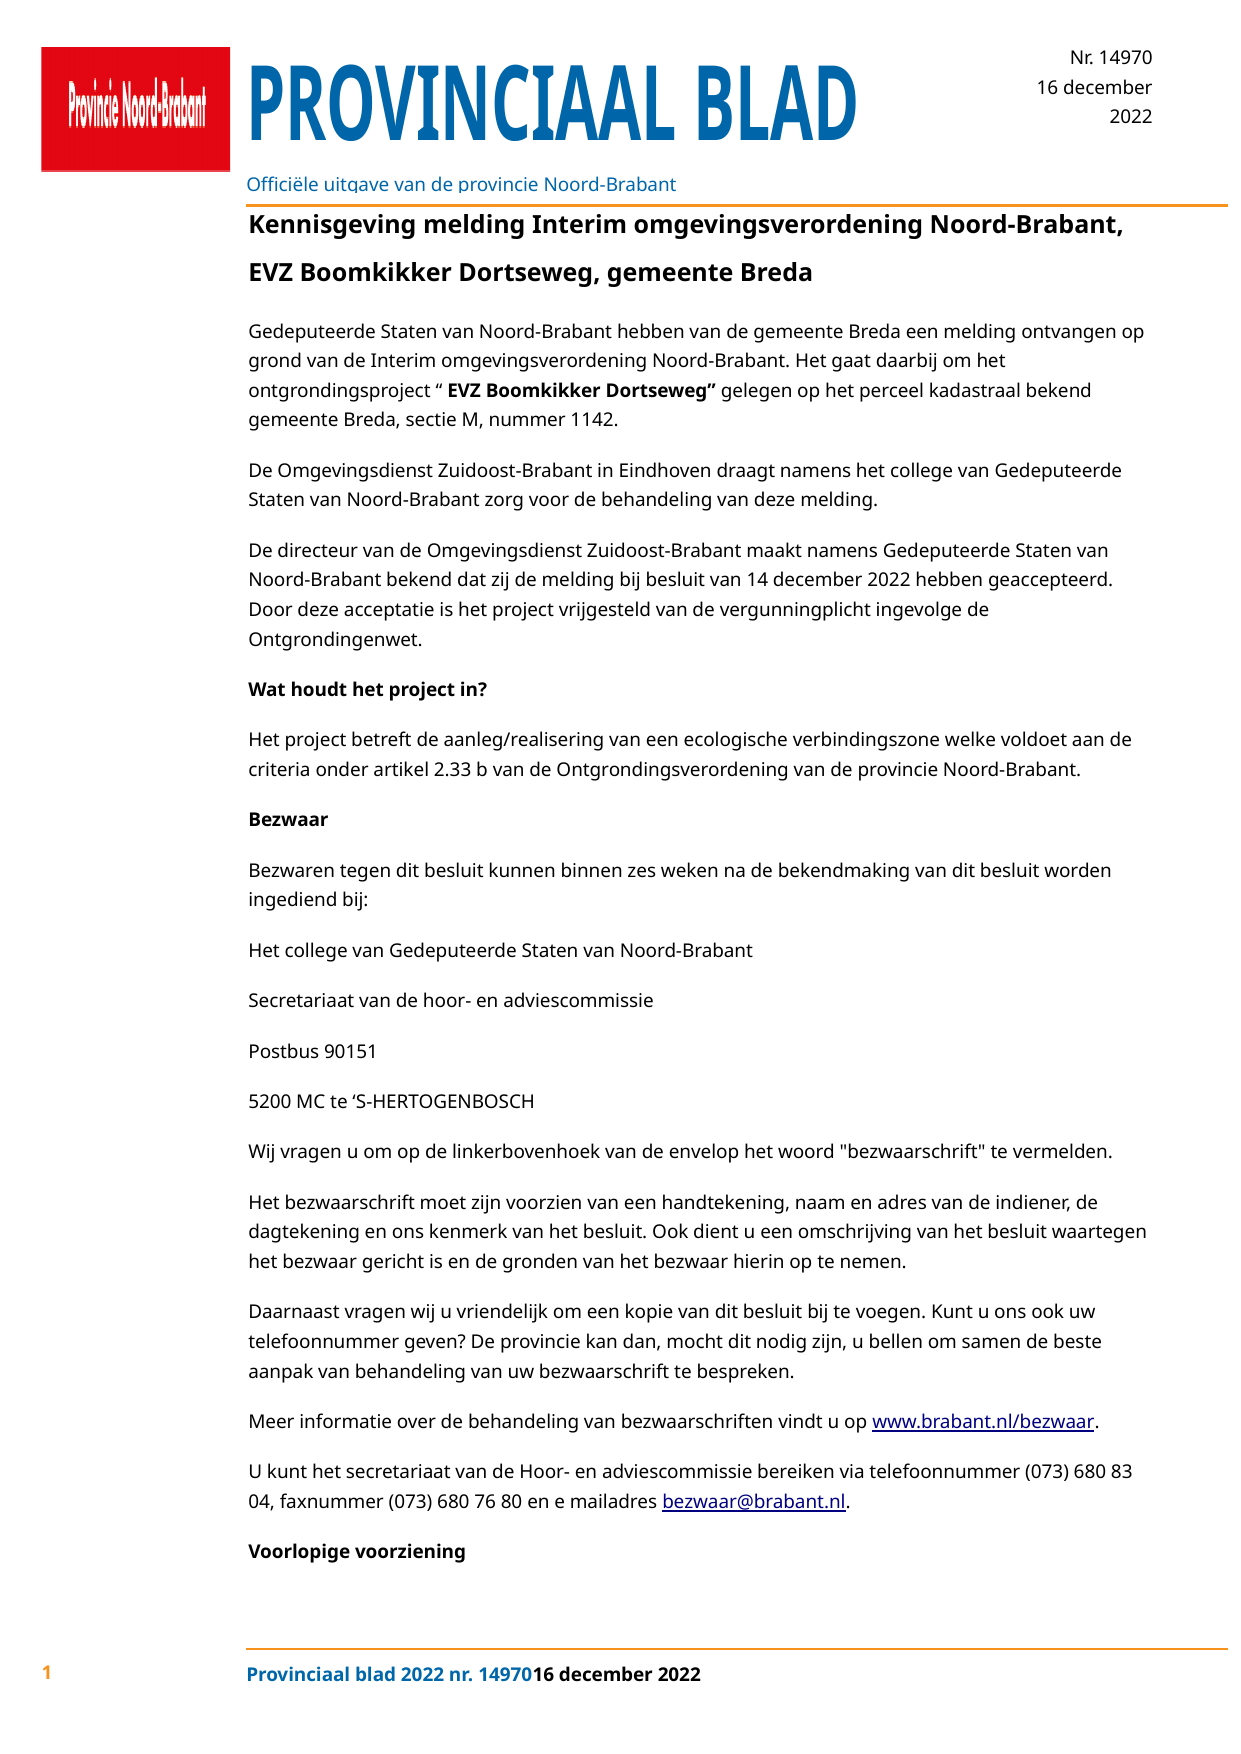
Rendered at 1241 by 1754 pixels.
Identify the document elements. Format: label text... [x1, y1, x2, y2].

text Voorlopige voorziening [248, 1539, 1152, 1564]
text Het project betreft de aanleg/realisering van een ecologische verbindingszone welke voldoet aan de criteria onder artikel 2.33 b van de Ontgrondingsverordening van de provincie Noord-Brabant. [248, 727, 1152, 782]
text De Omgevingsdienst Zuidoost-Brabant in Eindhoven draagt namens het college van Gedeputeerde Staten van Noord-Brabant zorg voor de behandeling van deze melding. [248, 457, 1152, 512]
text Gedeputeerde Staten van Noord-Brabant hebben van de gemeente Breda een melding ontvangen op grond van de Interim omgevingsverordening Noord-Brabant. Het gaat daarbij om het ontgrondingsproject “ EVZ Boomkikker Dortseweg” gelegen op het perceel kadastraal bekend gemeente Breda, sectie M, nummer 1142. [248, 318, 1152, 432]
text Bezwaren tegen dit besluit kunnen binnen zes weken na de bekendmaking van dit besluit worden ingediend bij: [248, 857, 1152, 912]
text Daarnaast vragen wij u vriendelijk om een kopie van dit besluit bij te voegen. Kunt u ons ook uw telefoonnummer geven? De provincie kan dan, mocht dit nodig zijn, u bellen om samen de beste aanpak van behandeling van uw bezwaarschrift te bespreken. [248, 1299, 1152, 1384]
text U kunt het secretariaat van de Hoor- en adviescommissie bereiken via telefoonnummer (073) 680 83 04, faxnummer (073) 680 76 80 en e mailadres bezwaar@brabant.nl. [248, 1459, 1152, 1514]
text Postbus 90151 [248, 1038, 1152, 1064]
text Meer informatie over de behandeling van bezwaarschriften vindt u op www.brabant.nl/bezwaar. [248, 1408, 1152, 1434]
text Wij vragen u om op de linkerbovenhoek van de envelop het woord "bezwaarschrift" te vermelden. [248, 1139, 1152, 1164]
text Het bezwaarschrift moet zijn voorzien van een handtekening, naam en adres van de indiener, de dagtekening en ons kenmerk van het besluit. Ook dient u een omschrijving van het besluit waartegen het bezwaar gericht is en de gronden van het bezwaar hierin op te nemen. [248, 1189, 1152, 1274]
text Secretariaat van de hoor- en adviescommissie [248, 987, 1152, 1013]
text Wat houdt het project in? [248, 676, 1152, 702]
text Het college van Gedeputeerde Staten van Noord-Brabant [248, 937, 1152, 963]
picture [41, 47, 231, 172]
text De directeur van de Omgevingsdienst Zuidoost-Brabant maakt namens Gedeputeerde Staten van Noord-Brabant bekend dat zij de melding bij besluit van 14 december 2022 hebben geaccepteerd. Door deze acceptatie is het project vrijgesteld van de vergunningplicht ingevolge de Ontgrondingenwet. [248, 537, 1152, 652]
text 5200 MC te ‘S‑HERTOGENBOSCH [248, 1088, 1152, 1114]
text Bezwaar [248, 807, 1152, 832]
text Kennisgeving melding Interim omgevingsverordening Noord-Brabant, EVZ Boomkikker Dortseweg, gemeente Breda [248, 207, 1152, 288]
